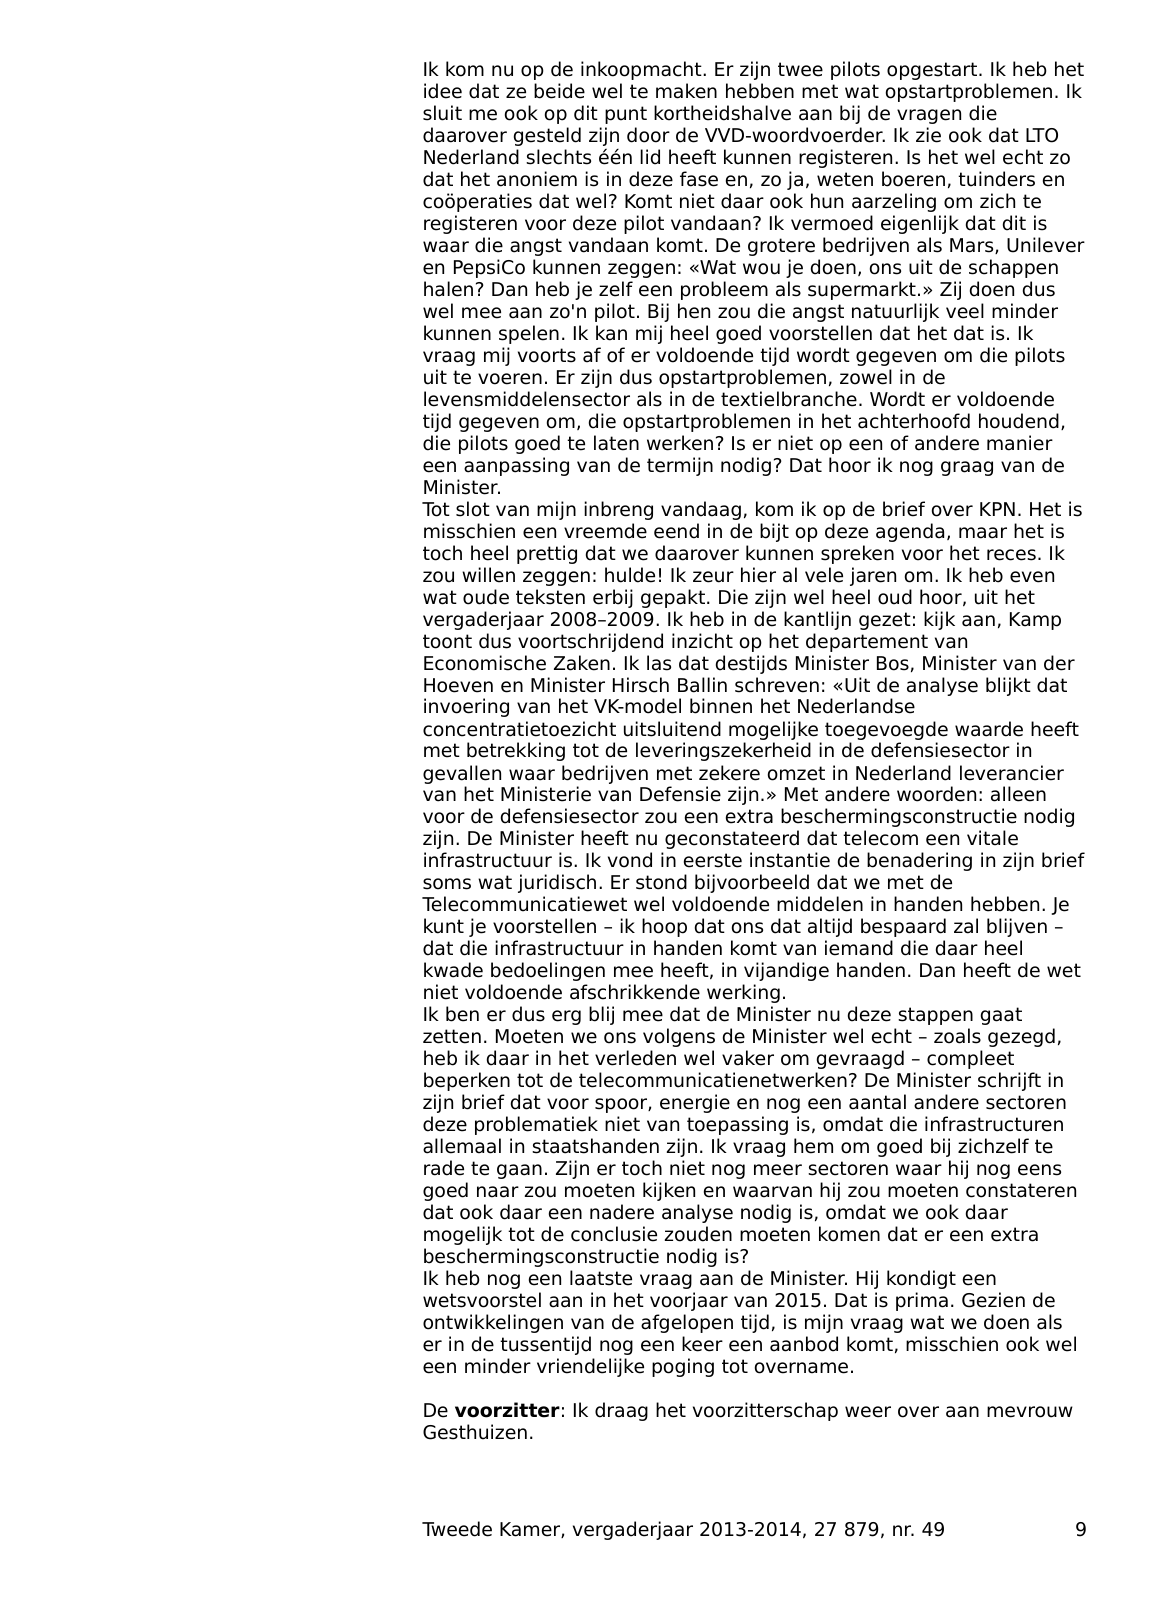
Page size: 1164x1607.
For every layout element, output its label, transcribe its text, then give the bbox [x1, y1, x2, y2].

text De voorzitter: Ik draag het voorzitterschap weer over aan mevrouw Gesthuizen. [422, 1400, 1087, 1444]
text Ik kom nu op de inkoopmacht. Er zijn twee pilots opgestart. Ik heb het idee dat ze beide wel te maken hebben met wat opstartproblemen. Ik sluit me ook op dit punt kortheidshalve aan bij de vragen die daarover gesteld zijn door de VVD-woordvoerder. Ik zie ook dat LTO Nederland slechts één lid heeft kunnen registeren. Is het wel echt zo dat het anoniem is in deze fase en, zo ja, weten boeren, tuinders en coöperaties dat wel? Komt niet daar ook hun aarzeling om zich te registeren voor deze pilot vandaan? Ik vermoed eigenlijk dat dit is waar die angst vandaan komt. De grotere bedrijven als Mars, Unilever en PepsiCo kunnen zeggen: «Wat wou je doen, ons uit de schappen halen? Dan heb je zelf een probleem als supermarkt.» Zij doen dus wel mee aan zo'n pilot. Bij hen zou die angst natuurlijk veel minder kunnen spelen. Ik kan mij heel goed voorstellen dat het dat is. Ik vraag mij voorts af of er voldoende tijd wordt gegeven om die pilots uit te voeren. Er zijn dus opstartproblemen, zowel in de levensmiddelensector als in de textielbranche. Wordt er voldoende tijd gegeven om, die opstartproblemen in het achterhoofd houdend, die pilots goed te laten werken? Is er niet op een of andere manier een aanpassing van de termijn nodig? Dat hoor ik nog graag van de Minister. [422, 59, 1087, 499]
text Ik ben er dus erg blij mee dat de Minister nu deze stappen gaat zetten. Moeten we ons volgens de Minister wel echt – zoals gezegd, heb ik daar in het verleden wel vaker om gevraagd – compleet beperken tot de telecommunicatienetwerken? De Minister schrijft in zijn brief dat voor spoor, energie en nog een aantal andere sectoren deze problematiek niet van toepassing is, omdat die infrastructuren allemaal in staatshanden zijn. Ik vraag hem om goed bij zichzelf te rade te gaan. Zijn er toch niet nog meer sectoren waar hij nog eens goed naar zou moeten kijken en waarvan hij zou moeten constateren dat ook daar een nadere analyse nodig is, omdat we ook daar mogelijk tot de conclusie zouden moeten komen dat er een extra beschermingsconstructie nodig is? [422, 1004, 1087, 1268]
text Ik heb nog een laatste vraag aan de Minister. Hij kondigt een wetsvoorstel aan in het voorjaar van 2015. Dat is prima. Gezien de ontwikkelingen van de afgelopen tijd, is mijn vraag wat we doen als er in de tussentijd nog een keer een aanbod komt, misschien ook wel een minder vriendelijke poging tot overname. [422, 1268, 1087, 1378]
text Tot slot van mijn inbreng vandaag, kom ik op de brief over KPN. Het is misschien een vreemde eend in de bijt op deze agenda, maar het is toch heel prettig dat we daarover kunnen spreken voor het reces. Ik zou willen zeggen: hulde! Ik zeur hier al vele jaren om. Ik heb even wat oude teksten erbij gepakt. Die zijn wel heel oud hoor, uit het vergaderjaar 2008–2009. Ik heb in de kantlijn gezet: kijk aan, Kamp toont dus voortschrijdend inzicht op het departement van Economische Zaken. Ik las dat destijds Minister Bos, Minister van der Hoeven en Minister Hirsch Ballin schreven: «Uit de analyse blijkt dat invoering van het VK-model binnen het Nederlandse concentratietoezicht uitsluitend mogelijke toegevoegde waarde heeft met betrekking tot de leveringszekerheid in de defensiesector in gevallen waar bedrijven met zekere omzet in Nederland leverancier van het Ministerie van Defensie zijn.» Met andere woorden: alleen voor de defensiesector zou een extra beschermingsconstructie nodig zijn. De Minister heeft nu geconstateerd dat telecom een vitale infrastructuur is. Ik vond in eerste instantie de benadering in zijn brief soms wat juridisch. Er stond bijvoorbeeld dat we met de Telecommunicatiewet wel voldoende middelen in handen hebben. Je kunt je voorstellen – ik hoop dat ons dat altijd bespaard zal blijven – dat die infrastructuur in handen komt van iemand die daar heel kwade bedoelingen mee heeft, in vijandige handen. Dan heeft de wet niet voldoende afschrikkende werking. [422, 499, 1087, 1004]
